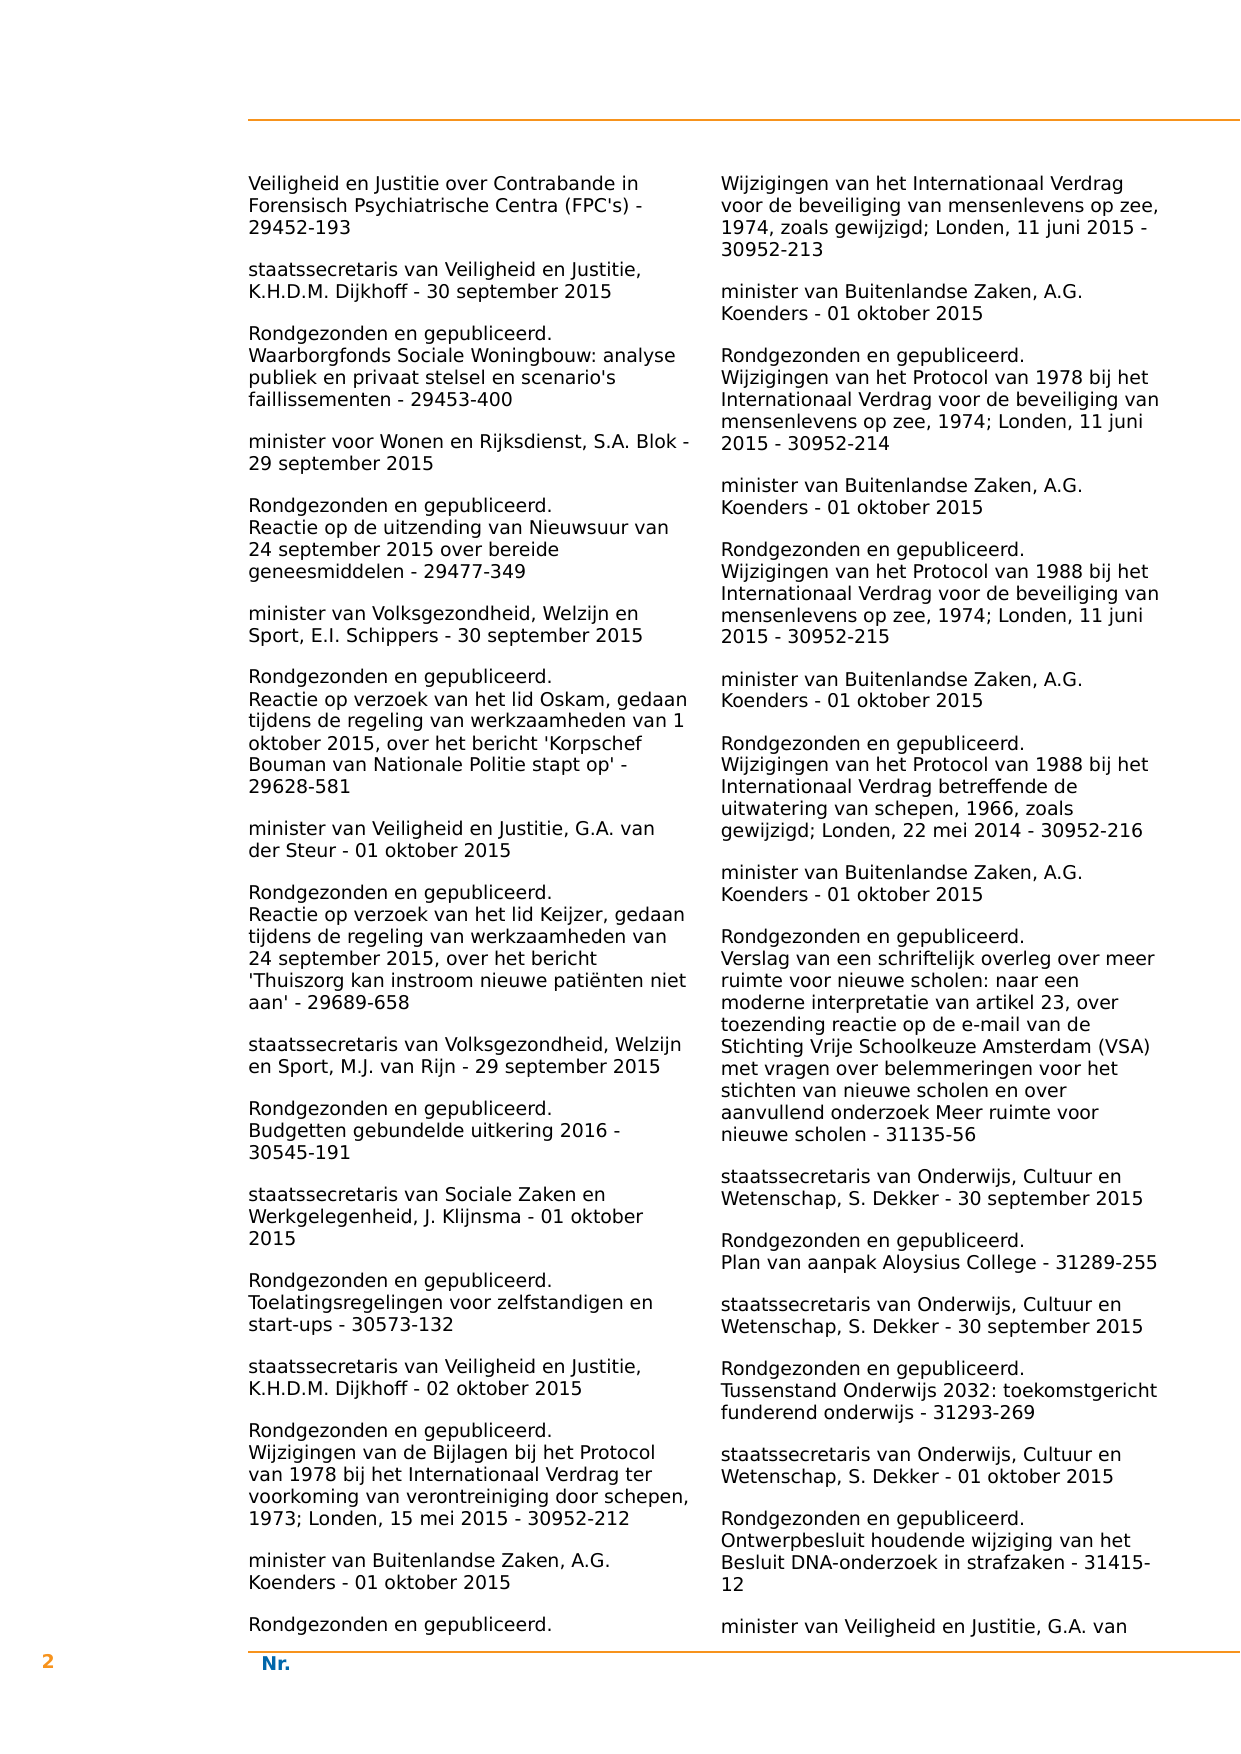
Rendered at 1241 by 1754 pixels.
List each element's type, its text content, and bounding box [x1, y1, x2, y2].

text Rondgezonden en gepubliceerd. [248, 1614, 691, 1636]
text minister van Buitenlandse Zaken, A.G. Koenders - 01 oktober 2015 [248, 1550, 691, 1594]
text Rondgezonden en gepubliceerd. [248, 494, 691, 517]
text Plan van aanpak Aloysius College - 31289-255 [721, 1252, 1163, 1274]
text Reactie op verzoek van het lid Keijzer, gedaan tijdens de regeling van werkzaamheden van 24 september 2015, over het bericht 'Thuiszorg kan instroom nieuwe patiënten niet aan' - 29689-658 [248, 904, 691, 1014]
text Rondgezonden en gepubliceerd. [248, 1420, 691, 1442]
text staatssecretaris van Onderwijs, Cultuur en Wetenschap, S. Dekker - 30 september 2015 [721, 1294, 1163, 1338]
text staatssecretaris van Volksgezondheid, Welzijn en Sport, M.J. van Rijn - 29 september 2015 [248, 1034, 691, 1078]
text Wijzigingen van het Protocol van 1988 bij het Internationaal Verdrag voor de beveiliging van mensenlevens op zee, 1974; Londen, 11 juni 2015 - 30952-215 [721, 561, 1163, 648]
text Ontwerpbesluit houdende wijziging van het Besluit DNA-onderzoek in strafzaken - 31415-12 [721, 1530, 1163, 1596]
text Rondgezonden en gepubliceerd. [248, 1270, 691, 1292]
text Rondgezonden en gepubliceerd. [248, 1098, 691, 1120]
text Veiligheid en Justitie over Contrabande in Forensisch Psychiatrische Centra (FPC's) - 29452-193 [248, 173, 691, 239]
text staatssecretaris van Onderwijs, Cultuur en Wetenschap, S. Dekker - 30 september 2015 [721, 1166, 1163, 1210]
text Reactie op verzoek van het lid Oskam, gedaan tijdens de regeling van werkzaamheden van 1 oktober 2015, over het bericht 'Korpschef Bouman van Nationale Politie stapt op' - 29628-581 [248, 688, 691, 798]
text Wijzigingen van het Protocol van 1988 bij het Internationaal Verdrag betreffende de uitwatering van schepen, 1966, zoals gewijzigd; Londen, 22 mei 2014 - 30952-216 [721, 754, 1163, 842]
text Rondgezonden en gepubliceerd. [721, 1358, 1163, 1380]
text Rondgezonden en gepubliceerd. [248, 882, 691, 904]
text Rondgezonden en gepubliceerd. [248, 323, 691, 345]
text minister van Veiligheid en Justitie, G.A. van der Steur - 01 oktober 2015 [248, 818, 691, 862]
text Wijzigingen van het Internationaal Verdrag voor de beveiliging van mensenlevens op zee, 1974, zoals gewijzigd; Londen, 11 juni 2015 - 30952-213 [721, 173, 1163, 261]
text minister van Veiligheid en Justitie, G.A. van [721, 1616, 1163, 1638]
text minister van Buitenlandse Zaken, A.G. Koenders - 01 oktober 2015 [721, 281, 1163, 325]
text staatssecretaris van Veiligheid en Justitie, K.H.D.M. Dijkhoff - 30 september 2015 [248, 259, 691, 303]
text Rondgezonden en gepubliceerd. [721, 1230, 1163, 1252]
text Rondgezonden en gepubliceerd. [721, 732, 1163, 754]
text Rondgezonden en gepubliceerd. [721, 345, 1163, 367]
text Rondgezonden en gepubliceerd. [721, 926, 1163, 948]
text Rondgezonden en gepubliceerd. [721, 1508, 1163, 1530]
text staatssecretaris van Sociale Zaken en Werkgelegenheid, J. Klijnsma - 01 oktober 2015 [248, 1184, 691, 1250]
text Toelatingsregelingen voor zelfstandigen en start-ups - 30573-132 [248, 1292, 691, 1336]
text Tussenstand Onderwijs 2032: toekomstgericht funderend onderwijs - 31293-269 [721, 1380, 1163, 1424]
text staatssecretaris van Veiligheid en Justitie, K.H.D.M. Dijkhoff - 02 oktober 2015 [248, 1356, 691, 1400]
text minister van Buitenlandse Zaken, A.G. Koenders - 01 oktober 2015 [721, 668, 1163, 712]
text staatssecretaris van Onderwijs, Cultuur en Wetenschap, S. Dekker - 01 oktober 2015 [721, 1444, 1163, 1488]
text minister van Buitenlandse Zaken, A.G. Koenders - 01 oktober 2015 [721, 862, 1163, 906]
text Reactie op de uitzending van Nieuwsuur van 24 september 2015 over bereide geneesmiddelen - 29477-349 [248, 517, 691, 582]
text minister van Volksgezondheid, Welzijn en Sport, E.I. Schippers - 30 september 2015 [248, 602, 691, 646]
text Wijzigingen van de Bijlagen bij het Protocol van 1978 bij het Internationaal Verdrag ter voorkoming van verontreiniging door schepen, 1973; Londen, 15 mei 2015 - 30952-212 [248, 1442, 691, 1530]
text minister voor Wonen en Rijksdienst, S.A. Blok - 29 september 2015 [248, 431, 691, 474]
text Rondgezonden en gepubliceerd. [721, 538, 1163, 561]
text Wijzigingen van het Protocol van 1978 bij het Internationaal Verdrag voor de beveiliging van mensenlevens op zee, 1974; Londen, 11 juni 2015 - 30952-214 [721, 367, 1163, 454]
text Rondgezonden en gepubliceerd. [248, 666, 691, 688]
text Budgetten gebundelde uitkering 2016 - 30545-191 [248, 1120, 691, 1164]
text minister van Buitenlandse Zaken, A.G. Koenders - 01 oktober 2015 [721, 474, 1163, 518]
text Verslag van een schriftelijk overleg over meer ruimte voor nieuwe scholen: naar een moderne interpretatie van artikel 23, over toezending reactie op de e-mail van de Stichting Vrije Schoolkeuze Amsterdam (VSA) met vragen over belemmeringen voor het stichten van nieuwe scholen en over aanvullend onderzoek Meer ruimte voor nieuwe scholen - 31135-56 [721, 948, 1163, 1146]
text Waarborgfonds Sociale Woningbouw: analyse publiek en privaat stelsel en scenario's faillissementen - 29453-400 [248, 345, 691, 411]
